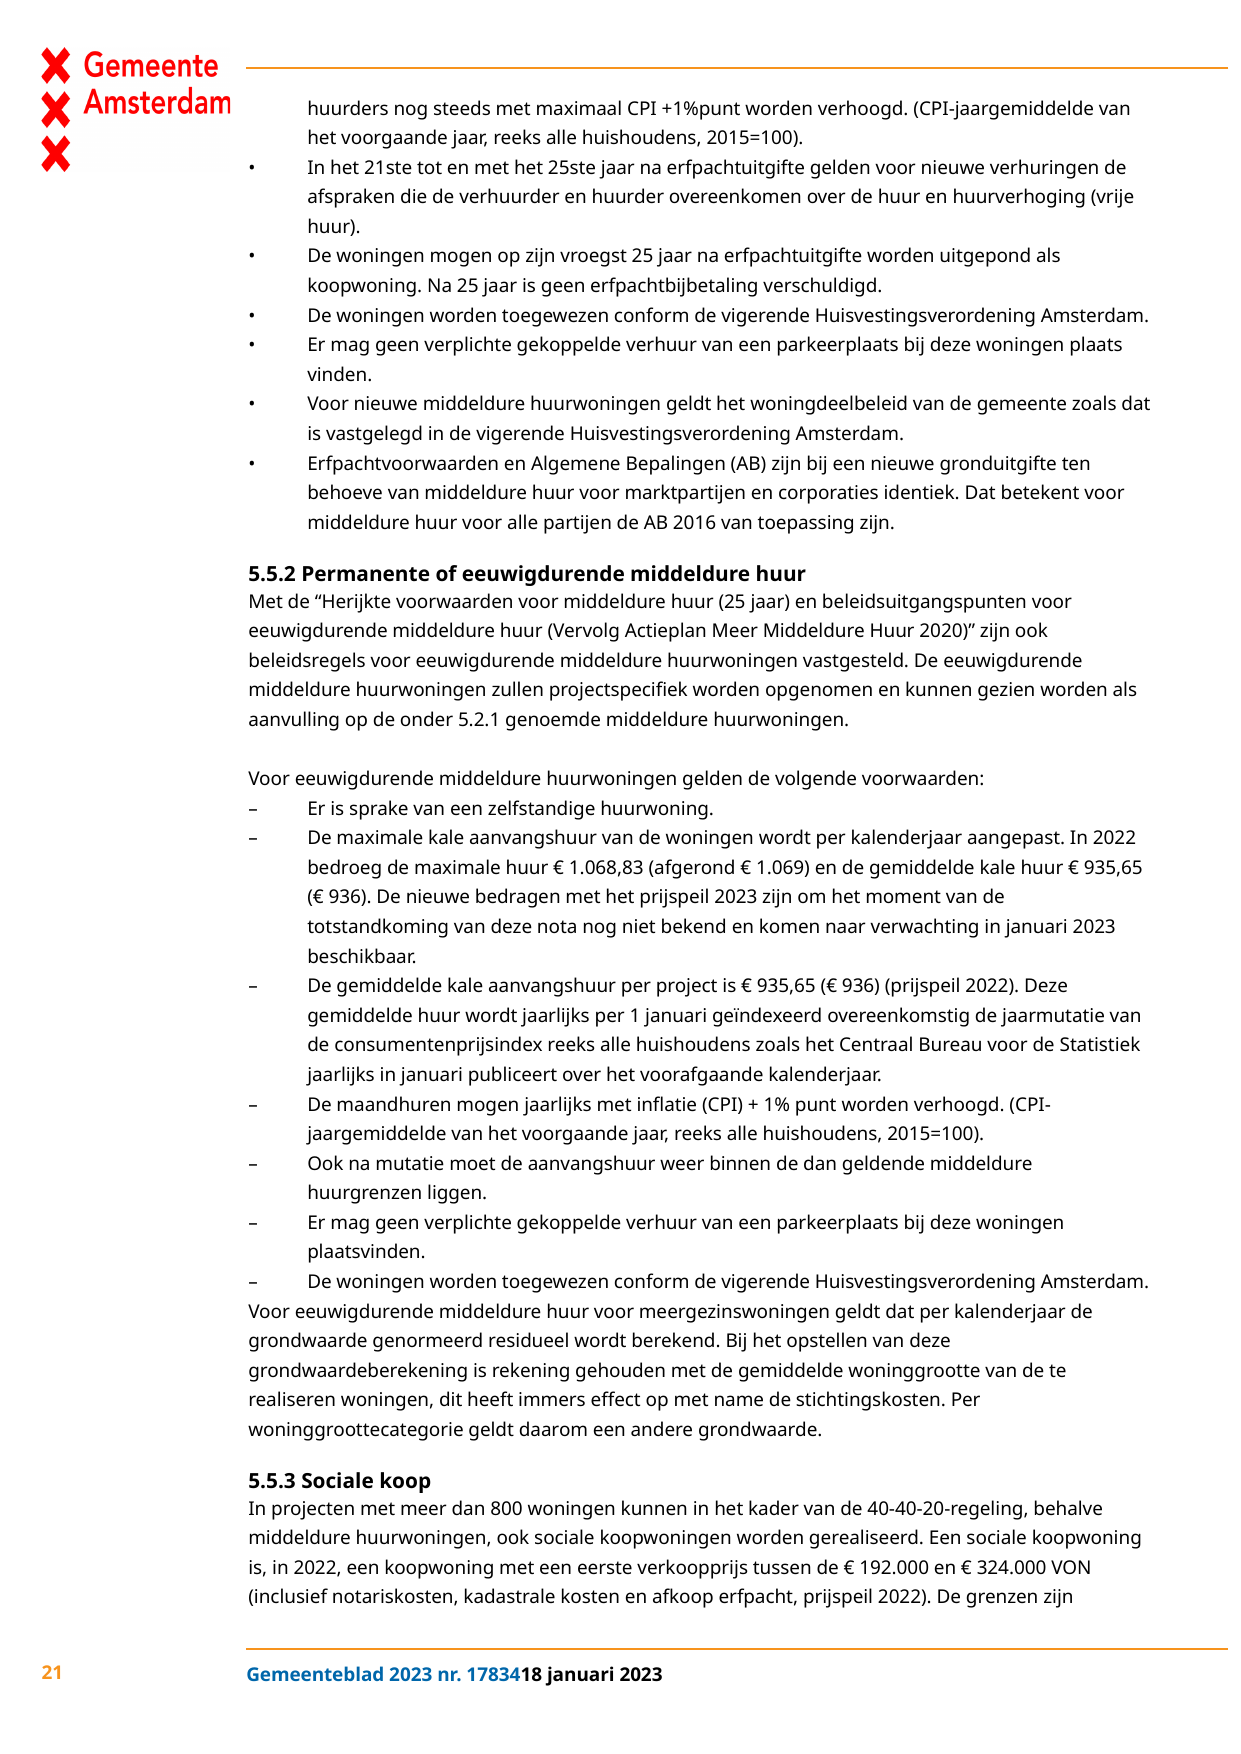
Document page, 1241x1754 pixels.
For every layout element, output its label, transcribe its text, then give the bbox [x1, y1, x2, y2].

list De woningen worden toegewezen conform de vigerende Huisvestingsverordening Amsterdam. [248, 1268, 1152, 1294]
list De woningen worden toegewezen conform de vigerende Huisvestingsverordening Amsterdam. [248, 302, 1152, 328]
list huurders nog steeds met maximaal CPI +1%punt worden verhoogd. (CPI-jaargemiddelde van het voorgaande jaar, reeks alle huishoudens, 2015=100). [248, 95, 1152, 150]
list Er is sprake van een zelfstandige huurwoning. [248, 795, 1152, 821]
list Er mag geen verplichte gekoppelde verhuur van een parkeerplaats bij deze woningen plaats vinden. [248, 331, 1152, 387]
list De maandhuren mogen jaarlijks met inflatie (CPI) + 1% punt worden verhoogd. (CPI-jaargemiddelde van het voorgaande jaar, reeks alle huishoudens, 2015=100). [248, 1091, 1152, 1146]
text Met de “Herijkte voorwaarden voor middeldure huur (25 jaar) en beleidsuitgangspunten voor eeuwigdurende middeldure huur (Vervolg Actieplan Meer Middeldure Huur 2020)” zijn ook beleidsregels voor eeuwigdurende middeldure huurwoningen vastgesteld. De eeuwigdurende middeldure huurwoningen zullen projectspecifiek worden opgenomen en kunnen gezien worden als aanvulling op de onder 5.2.1 genoemde middeldure huurwoningen. [248, 588, 1152, 732]
list Voor nieuwe middeldure huurwoningen geldt het woningdeelbeleid van de gemeente zoals dat is vastgelegd in de vigerende Huisvestingsverordening Amsterdam. [248, 391, 1152, 446]
list Er mag geen verplichte gekoppelde verhuur van een parkeerplaats bij deze woningen plaatsvinden. [248, 1209, 1152, 1264]
text Voor eeuwigdurende middeldure huur voor meergezinswoningen geldt dat per kalenderjaar de grondwaarde genormeerd residueel wordt berekend. Bij het opstellen van deze grondwaardeberekening is rekening gehouden met de gemiddelde woninggrootte van de te realiseren woningen, dit heeft immers effect op met name de stichtingskosten. Per woninggroottecategorie geldt daarom een andere grondwaarde. [248, 1298, 1152, 1442]
text 5.5.2 Permanente of eeuwigdurende middeldure huur [248, 559, 1152, 588]
list Erfpachtvoorwaarden en Algemene Bepalingen (AB) zijn bij een nieuwe gronduitgifte ten behoeve van middeldure huur voor marktpartijen en corporaties identiek. Dat betekent voor middeldure huur voor alle partijen de AB 2016 van toepassing zijn. [248, 450, 1152, 535]
list De woningen mogen op zijn vroegst 25 jaar na erfpachtuitgifte worden uitgepond als koopwoning. Na 25 jaar is geen erfpachtbijbetaling verschuldigd. [248, 243, 1152, 298]
picture [41, 47, 231, 172]
list De maximale kale aanvangshuur van de woningen wordt per kalenderjaar aangepast. In 2022 bedroeg de maximale huur € 1.068,83 (afgerond € 1.069) en de gemiddelde kale huur € 935,65 (€ 936). De nieuwe bedragen met het prijspeil 2023 zijn om het moment van de totstandkoming van deze nota nog niet bekend en komen naar verwachting in januari 2023 beschikbaar. [248, 824, 1152, 968]
text In projecten met meer dan 800 woningen kunnen in het kader van de 40-40-20-regeling, behalve middeldure huurwoningen, ook sociale koopwoningen worden gerealiseerd. Een sociale koopwoning is, in 2022, een koopwoning met een eerste verkoopprijs tussen de € 192.000 en € 324.000 VON (inclusief notariskosten, kadastrale kosten en afkoop erfpacht, prijspeil 2022). De grenzen zijn [248, 1495, 1152, 1609]
list Ook na mutatie moet de aanvangshuur weer binnen de dan geldende middeldure huurgrenzen liggen. [248, 1150, 1152, 1205]
list In het 21ste tot en met het 25ste jaar na erfpachtuitgifte gelden voor nieuwe verhuringen de afspraken die de verhuurder en huurder overeenkomen over de huur en huurverhoging (vrije huur). [248, 154, 1152, 239]
text Voor eeuwigdurende middeldure huurwoningen gelden de volgende voorwaarden: [248, 765, 1152, 791]
list De gemiddelde kale aanvangshuur per project is € 935,65 (€ 936) (prijspeil 2022). Deze gemiddelde huur wordt jaarlijks per 1 januari geïndexeerd overeenkomstig de jaarmutatie van de consumentenprijsindex reeks alle huishoudens zoals het Centraal Bureau voor de Statistiek jaarlijks in januari publiceert over het voorafgaande kalenderjaar. [248, 972, 1152, 1087]
text 5.5.3 Sociale koop [248, 1467, 1152, 1495]
